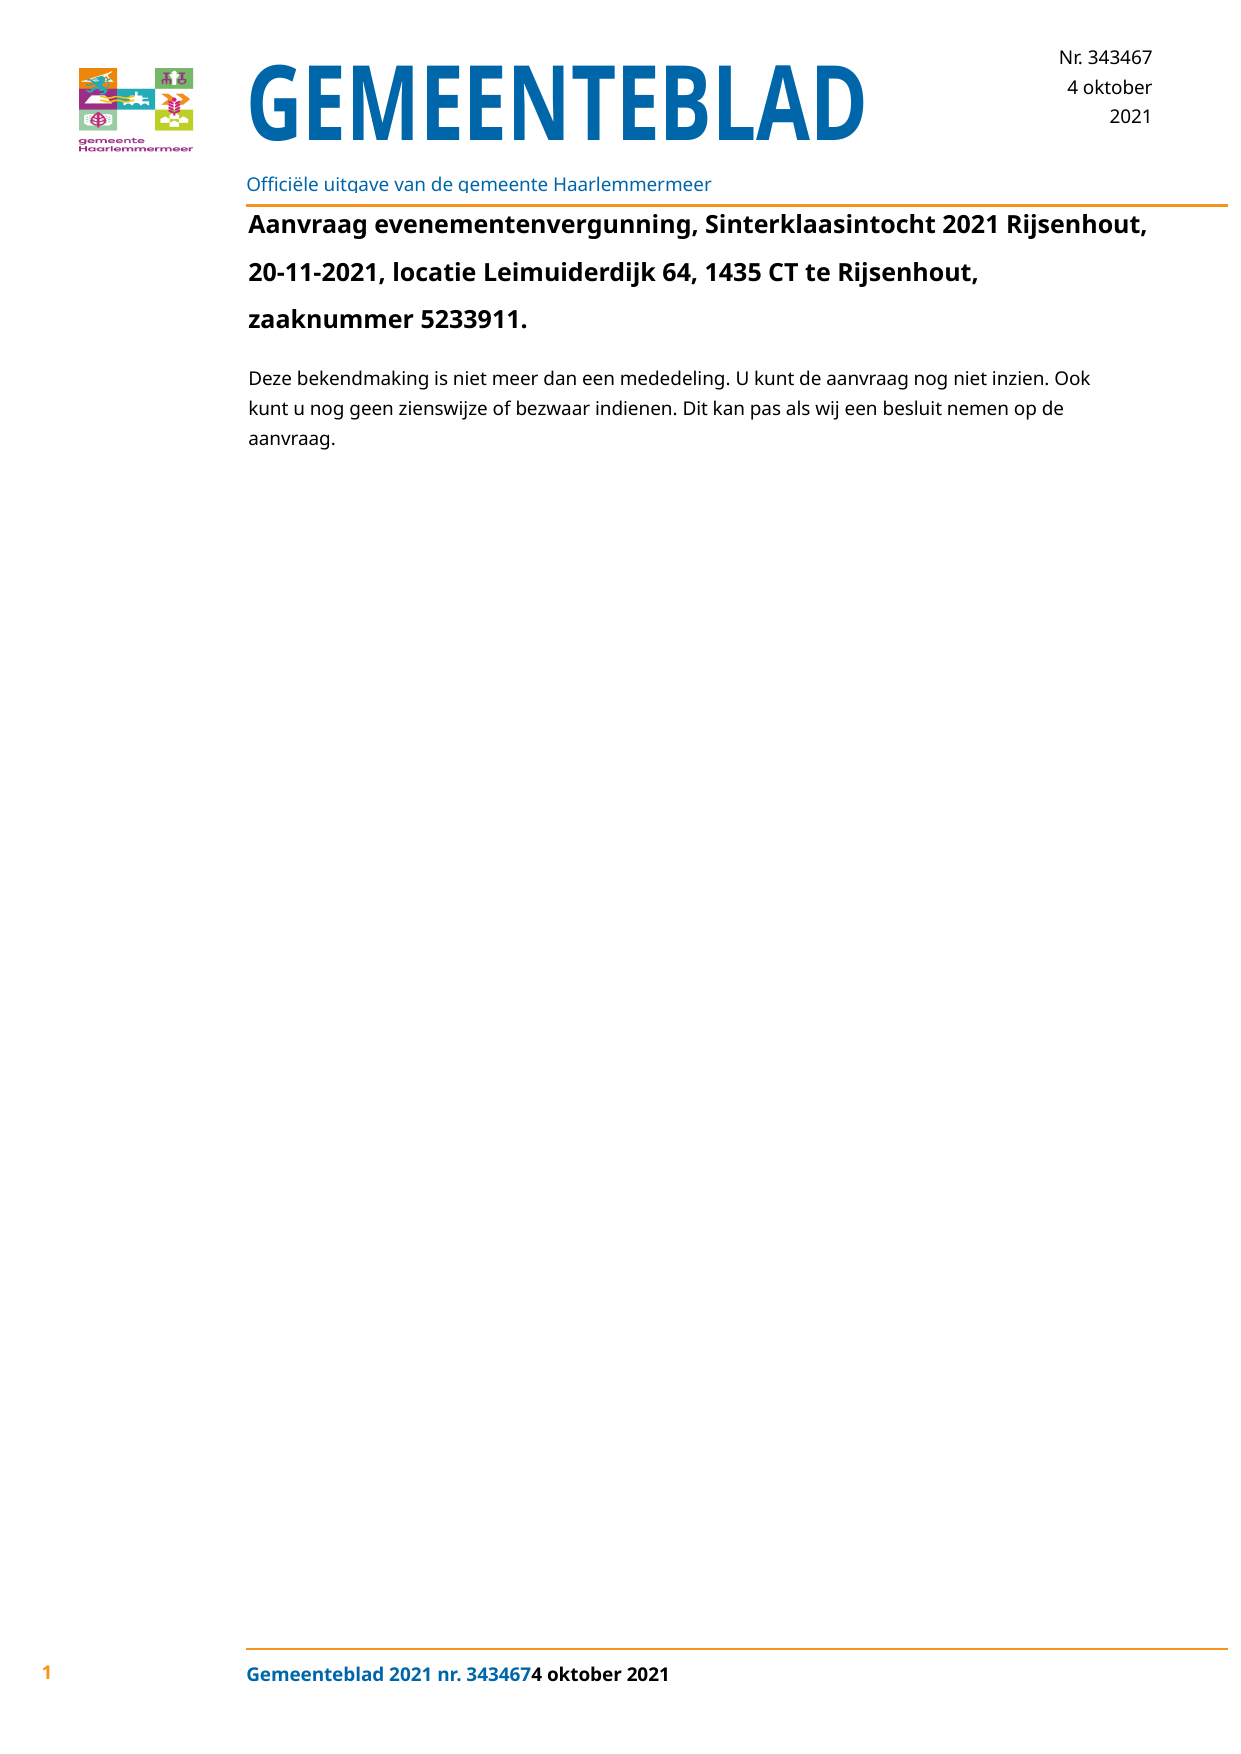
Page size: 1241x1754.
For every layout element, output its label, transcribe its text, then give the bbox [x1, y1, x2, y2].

picture [41, 47, 231, 172]
text Aanvraag evenementenvergunning, Sinterklaasintocht 2021 Rijsenhout, 20-11-2021, locatie Leimuiderdijk 64, 1435 CT te Rijsenhout, zaaknummer 5233911. [248, 207, 1152, 336]
text Deze bekendmaking is niet meer dan een mededeling. U kunt de aanvraag nog niet inzien. Ook kunt u nog geen zienswijze of bezwaar indienen. Dit kan pas als wij een besluit nemen op de aanvraag. [248, 366, 1152, 450]
